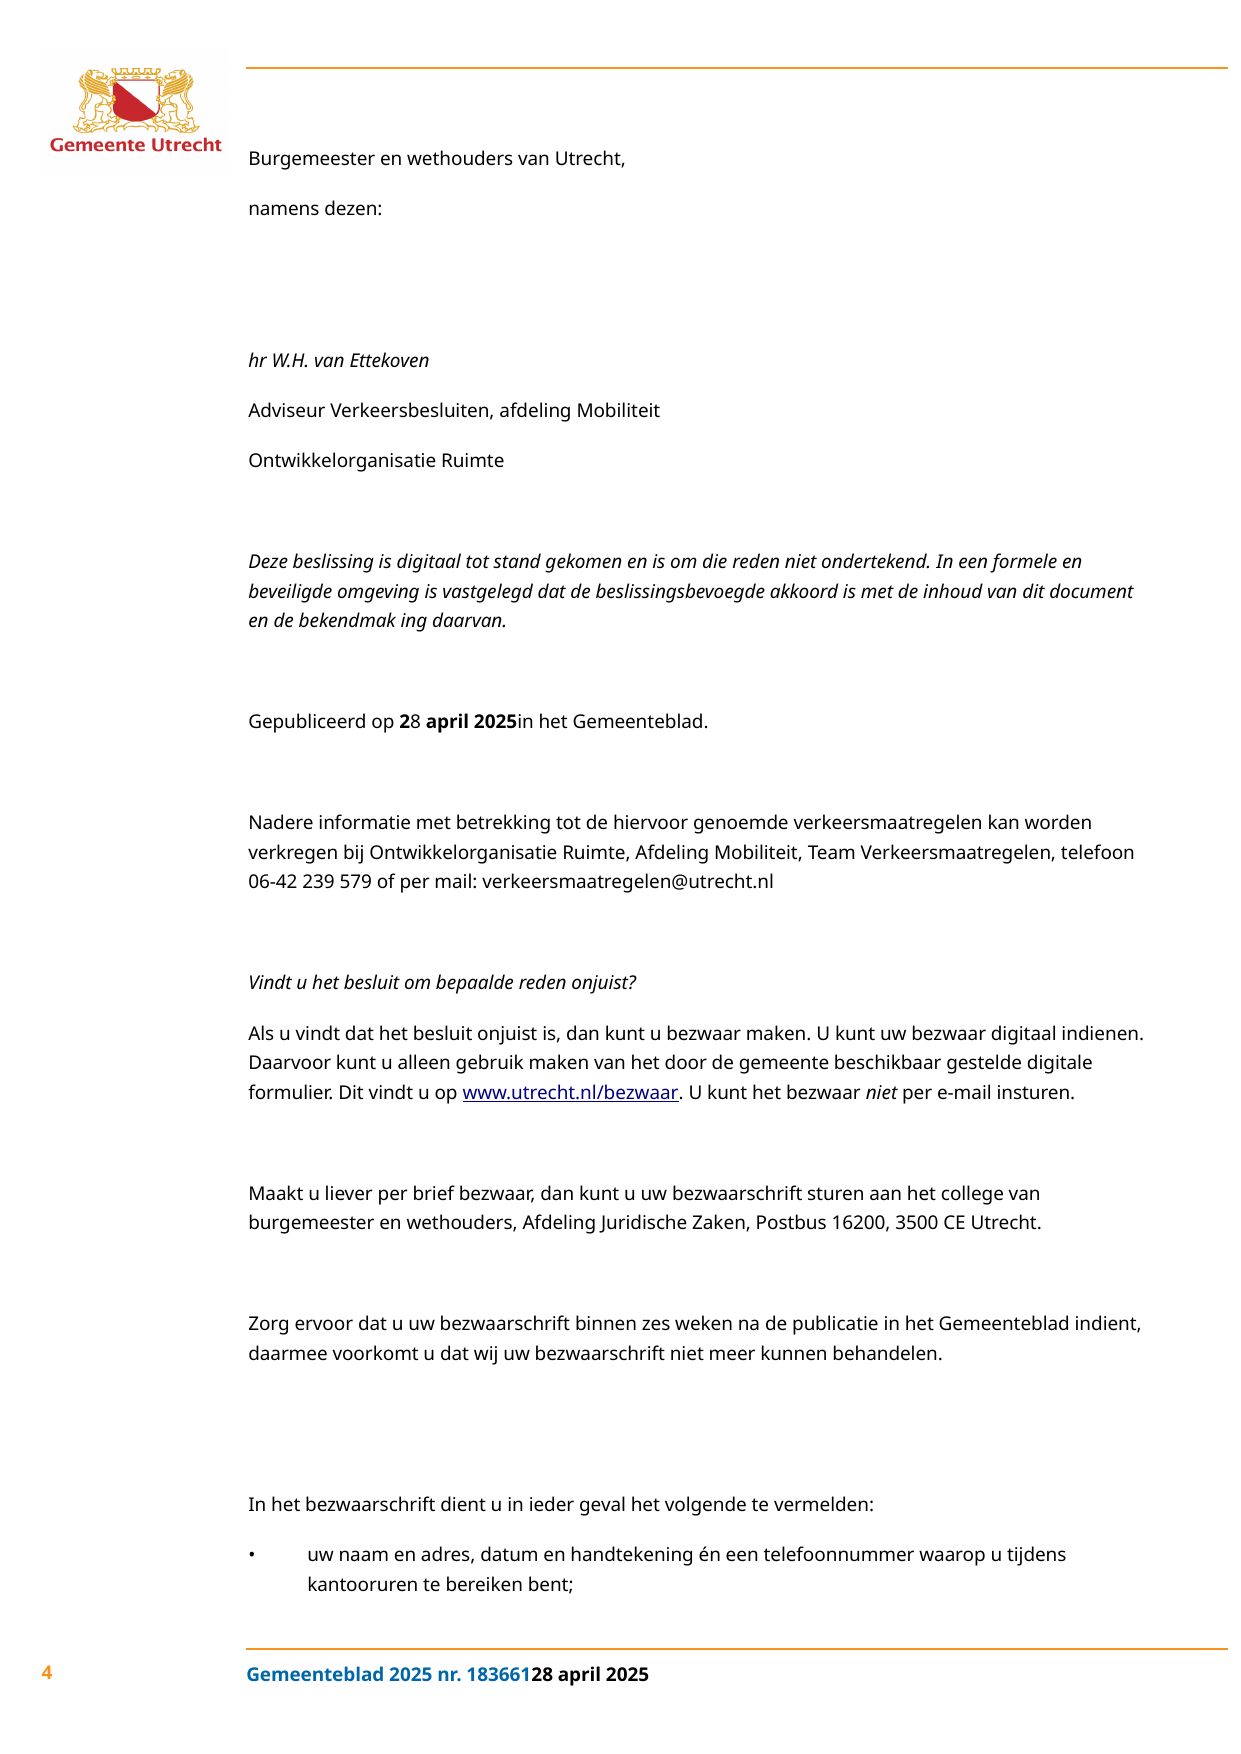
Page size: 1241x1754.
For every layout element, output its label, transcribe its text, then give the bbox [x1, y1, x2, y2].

text Burgemeester en wethouders van Utrecht, [248, 145, 1152, 171]
text Zorg ervoor dat u uw bezwaarschrift binnen zes weken na de publicatie in het Gemeenteblad indient, daarmee voorkomt u dat wij uw bezwaarschrift niet meer kunnen behandelen. [248, 1310, 1152, 1366]
text Als u vindt dat het besluit onjuist is, dan kunt u bezwaar maken. U kunt uw bezwaar digitaal indienen. Daarvoor kunt u alleen gebruik maken van het door de gemeente beschikbaar gestelde digitale formulier. Dit vindt u op www.utrecht.nl/bezwaar. U kunt het bezwaar niet per e-mail insturen. [248, 1020, 1152, 1105]
picture [41, 47, 231, 172]
text Gepubliceerd op 28 april 2025in het Gemeenteblad. [248, 708, 1152, 734]
text Ontwikkelorganisatie Ruimte [248, 448, 1152, 473]
text Nadere informatie met betrekking tot de hiervoor genoemde verkeersmaatregelen kan worden verkregen bij Ontwikkelorganisatie Ruimte, Afdeling Mobiliteit, Team Verkeersmaatregelen, telefoon 06-42 239 579 of per mail: verkeersmaatregelen@utrecht.nl [248, 809, 1152, 894]
list uw naam en adres, datum en handtekening én een telefoonnummer waarop u tijdens kantooruren te bereiken bent; [248, 1541, 1152, 1597]
text Vindt u het besluit om bepaalde reden onjuist? [248, 969, 1152, 995]
text namens dezen: [248, 196, 1152, 221]
text In het bezwaarschrift dient u in ieder geval het volgende te vermelden: [248, 1491, 1152, 1517]
text hr W.H. van Ettekoven [248, 347, 1152, 373]
text Maakt u liever per brief bezwaar, dan kunt u uw bezwaarschrift sturen aan het college van burgemeester en wethouders, Afdeling Juridische Zaken, Postbus 16200, 3500 CE Utrecht. [248, 1180, 1152, 1235]
text Adviseur Verkeersbesluiten, afdeling Mobiliteit [248, 397, 1152, 423]
text Deze beslissing is digitaal tot stand gekomen en is om die reden niet ondertekend. In een formele en beveiligde omgeving is vastgelegd dat de beslissingsbevoegde akkoord is met de inhoud van dit document en de bekendmak ing daarvan. [248, 548, 1152, 633]
